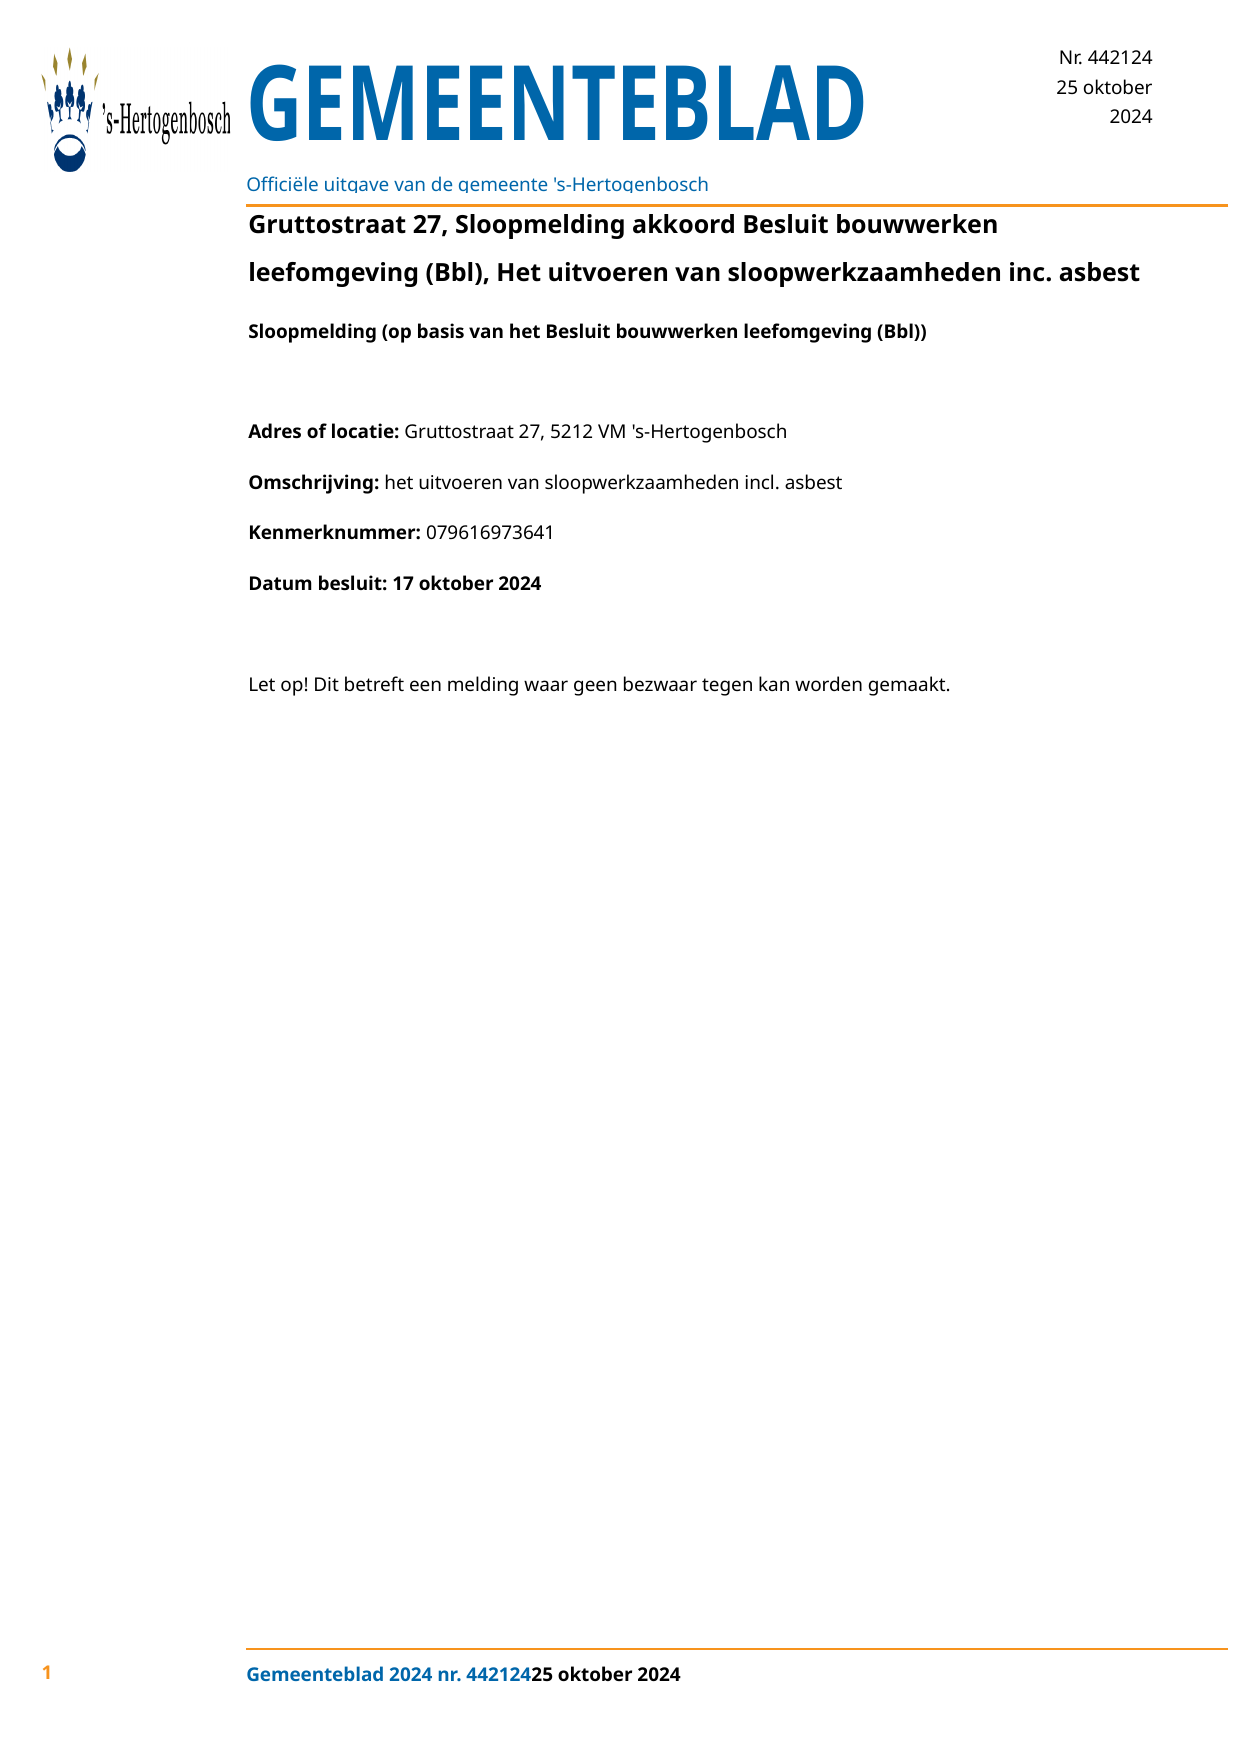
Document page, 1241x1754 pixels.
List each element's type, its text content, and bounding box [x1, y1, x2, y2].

text Gruttostraat 27, Sloopmelding akkoord Besluit bouwwerken leefomgeving (Bbl), Het uitvoeren van sloopwerkzaamheden inc. asbest [248, 207, 1152, 288]
text Sloopmelding (op basis van het Besluit bouwwerken leefomgeving (Bbl)) [248, 318, 1152, 344]
text Adres of locatie: Gruttostraat 27, 5212 VM 's-Hertogenbosch [248, 419, 1152, 444]
text Datum besluit: 17 oktober 2024 [248, 570, 1152, 596]
text Let op! Dit betreft een melding waar geen bezwaar tegen kan worden gemaakt. [248, 671, 1152, 697]
text Omschrijving: het uitvoeren van sloopwerkzaamheden incl. asbest [248, 469, 1152, 495]
picture [41, 47, 231, 172]
text Kenmerknummer: 079616973641 [248, 519, 1152, 545]
